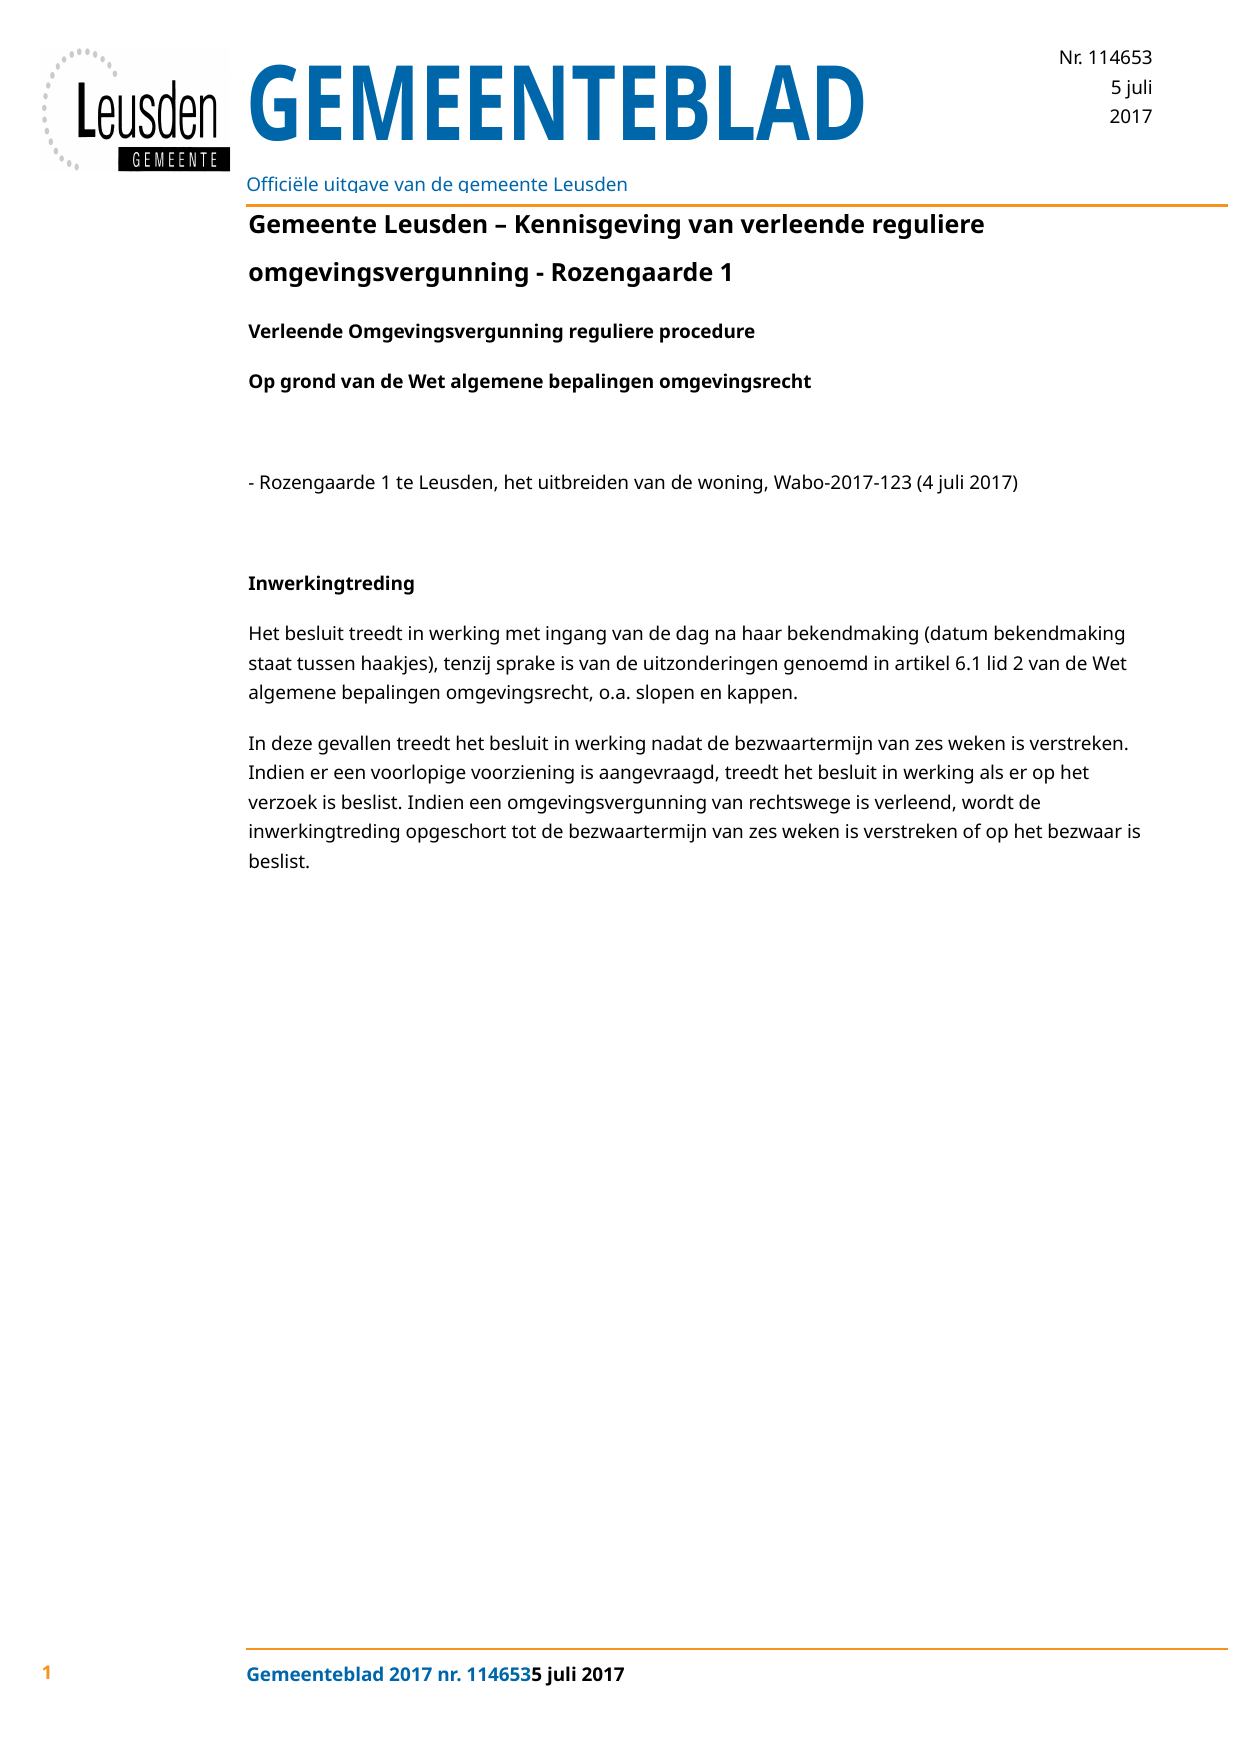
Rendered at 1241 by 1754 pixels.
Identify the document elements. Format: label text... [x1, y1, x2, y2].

text Verleende Omgevingsvergunning reguliere procedure [248, 318, 1152, 344]
text Op grond van de Wet algemene bepalingen omgevingsrecht [248, 368, 1152, 394]
text Het besluit treedt in werking met ingang van de dag na haar bekendmaking (datum bekendmaking staat tussen haakjes), tenzij sprake is van de uitzonderingen genoemd in artikel 6.1 lid 2 van de Wet algemene bepalingen omgevingsrecht, o.a. slopen en kappen. [248, 620, 1152, 705]
text In deze gevallen treedt het besluit in werking nadat de bezwaartermijn van zes weken is verstreken. Indien er een voorlopige voorziening is aangevraagd, treedt het besluit in werking als er op het verzoek is beslist. Indien een omgevingsvergunning van rechtswege is verleend, wordt de inwerkingtreding opgeschort tot de bezwaartermijn van zes weken is verstreken of op het bezwaar is beslist. [248, 730, 1152, 874]
text Gemeente Leusden – Kennisgeving van verleende reguliere omgevingsvergunning - Rozengaarde 1 [248, 207, 1152, 288]
text - Rozengaarde 1 te Leusden, het uitbreiden van de woning, Wabo-2017-123 (4 juli 2017) [248, 469, 1152, 495]
text Inwerkingtreding [248, 570, 1152, 596]
picture [41, 47, 231, 172]
